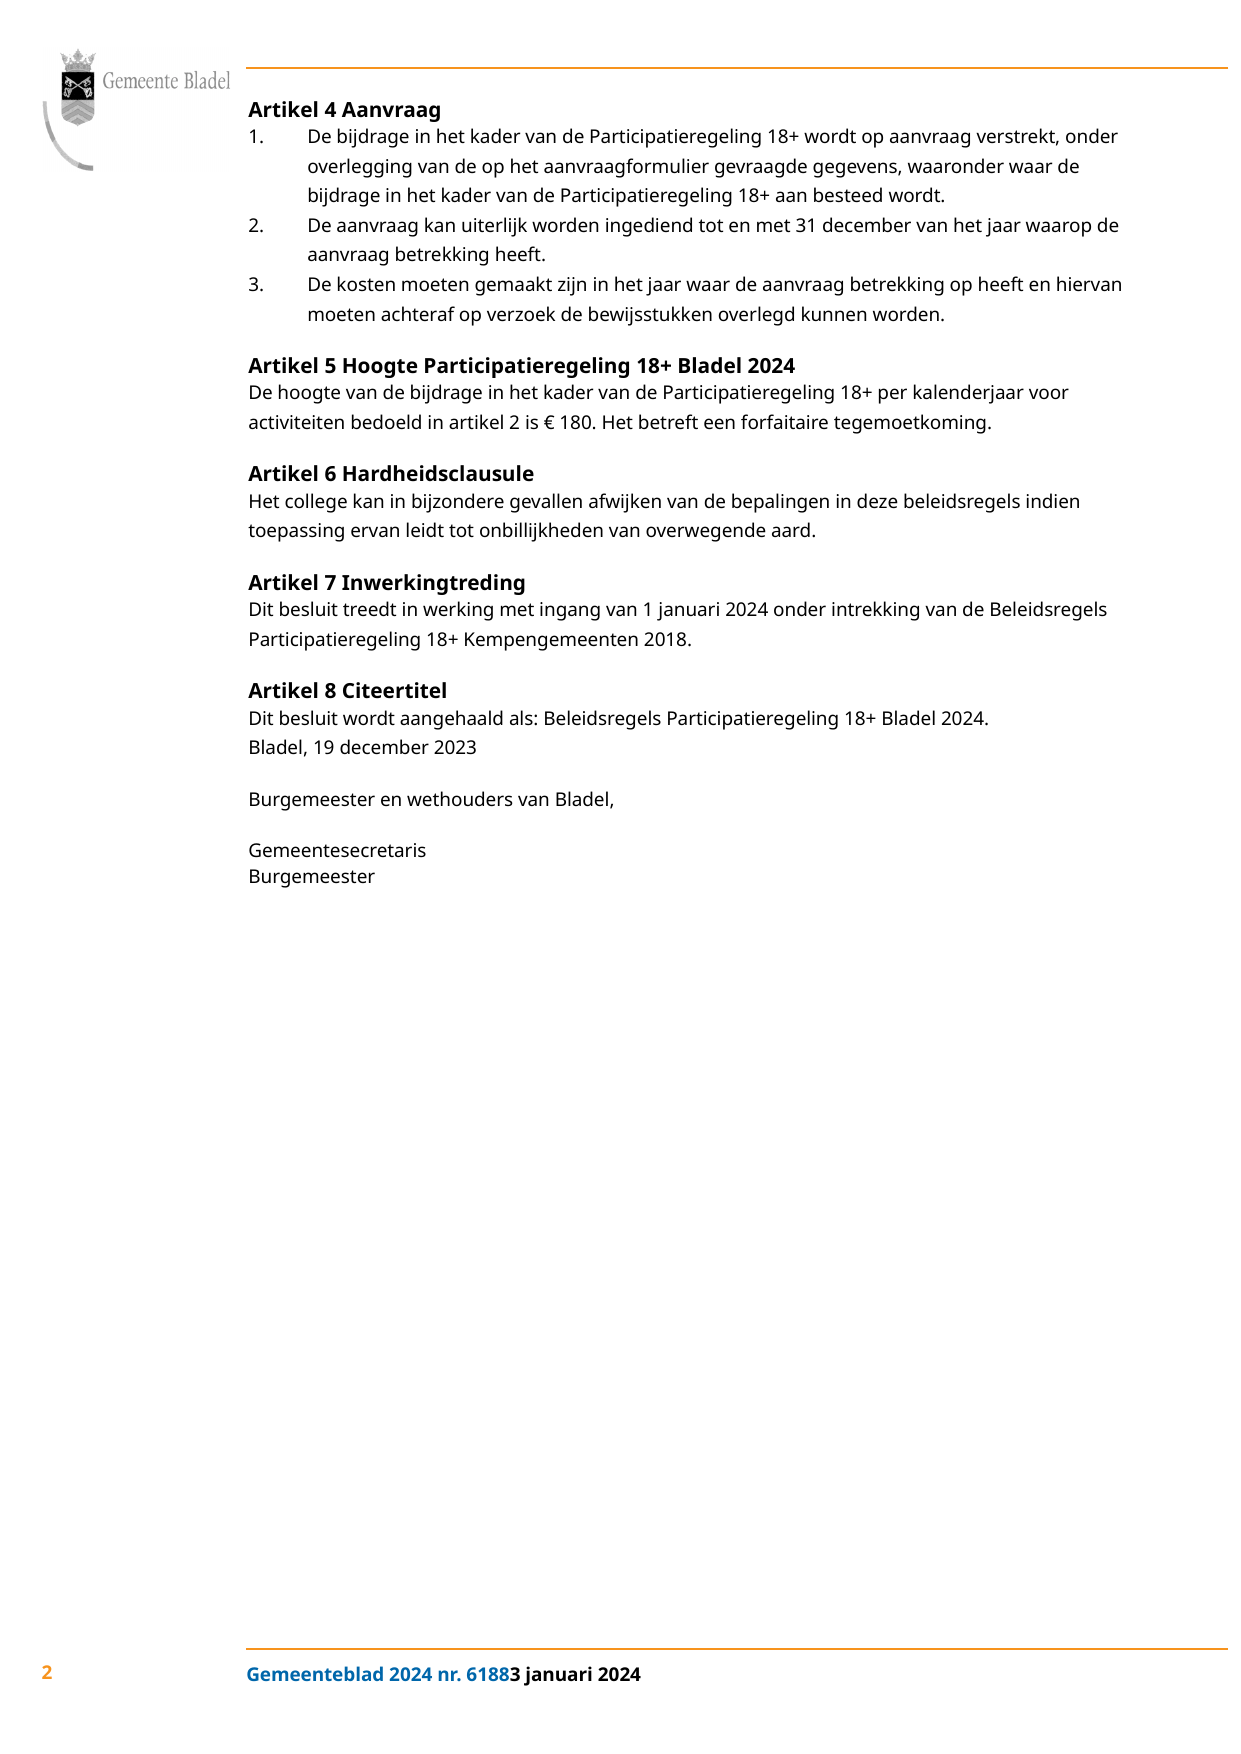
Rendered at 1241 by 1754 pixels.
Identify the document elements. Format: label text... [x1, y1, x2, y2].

text Artikel 8 Citeertitel [248, 676, 1152, 705]
picture [41, 47, 231, 172]
text Bladel, 19 december 2023 [248, 734, 1152, 760]
text Burgemeester en wethouders van Bladel, [248, 786, 1152, 812]
list De bijdrage in het kader van de Participatieregeling 18+ wordt op aanvraag verstrekt, onder overlegging van de op het aanvraagformulier gevraagde gegevens, waaronder waar de bijdrage in het kader van de Participatieregeling 18+ aan besteed wordt. [248, 123, 1152, 208]
text Dit besluit treedt in werking met ingang van 1 januari 2024 onder intrekking van de Beleidsregels Participatieregeling 18+ Kempengemeenten 2018. [248, 596, 1152, 652]
text Dit besluit wordt aangehaald als: Beleidsregels Participatieregeling 18+ Bladel 2024. [248, 705, 1152, 731]
list De kosten moeten gemaakt zijn in het jaar waar de aanvraag betrekking op heeft en hiervan moeten achteraf op verzoek de bewijsstukken overlegd kunnen worden. [248, 271, 1152, 326]
text Artikel 7 Inwerkingtreding [248, 568, 1152, 596]
text Artikel 6 Hardheidsclausule [248, 459, 1152, 488]
list De aanvraag kan uiterlijk worden ingediend tot en met 31 december van het jaar waarop de aanvraag betrekking heeft. [248, 212, 1152, 267]
text Het college kan in bijzondere gevallen afwijken van de bepalingen in deze beleidsregels indien toepassing ervan leidt tot onbillijkheden van overwegende aard. [248, 488, 1152, 543]
text Artikel 4 Aanvraag [248, 95, 1152, 123]
text Artikel 5 Hoogte Participatieregeling 18+ Bladel 2024 [248, 351, 1152, 379]
text De hoogte van de bijdrage in het kader van de Participatieregeling 18+ per kalenderjaar voor activiteiten bedoeld in artikel 2 is € 180. Het betreft een forfaitaire tegemoetkoming. [248, 379, 1152, 435]
text Gemeentesecretaris [248, 837, 1152, 863]
text Burgemeester [248, 863, 1152, 889]
